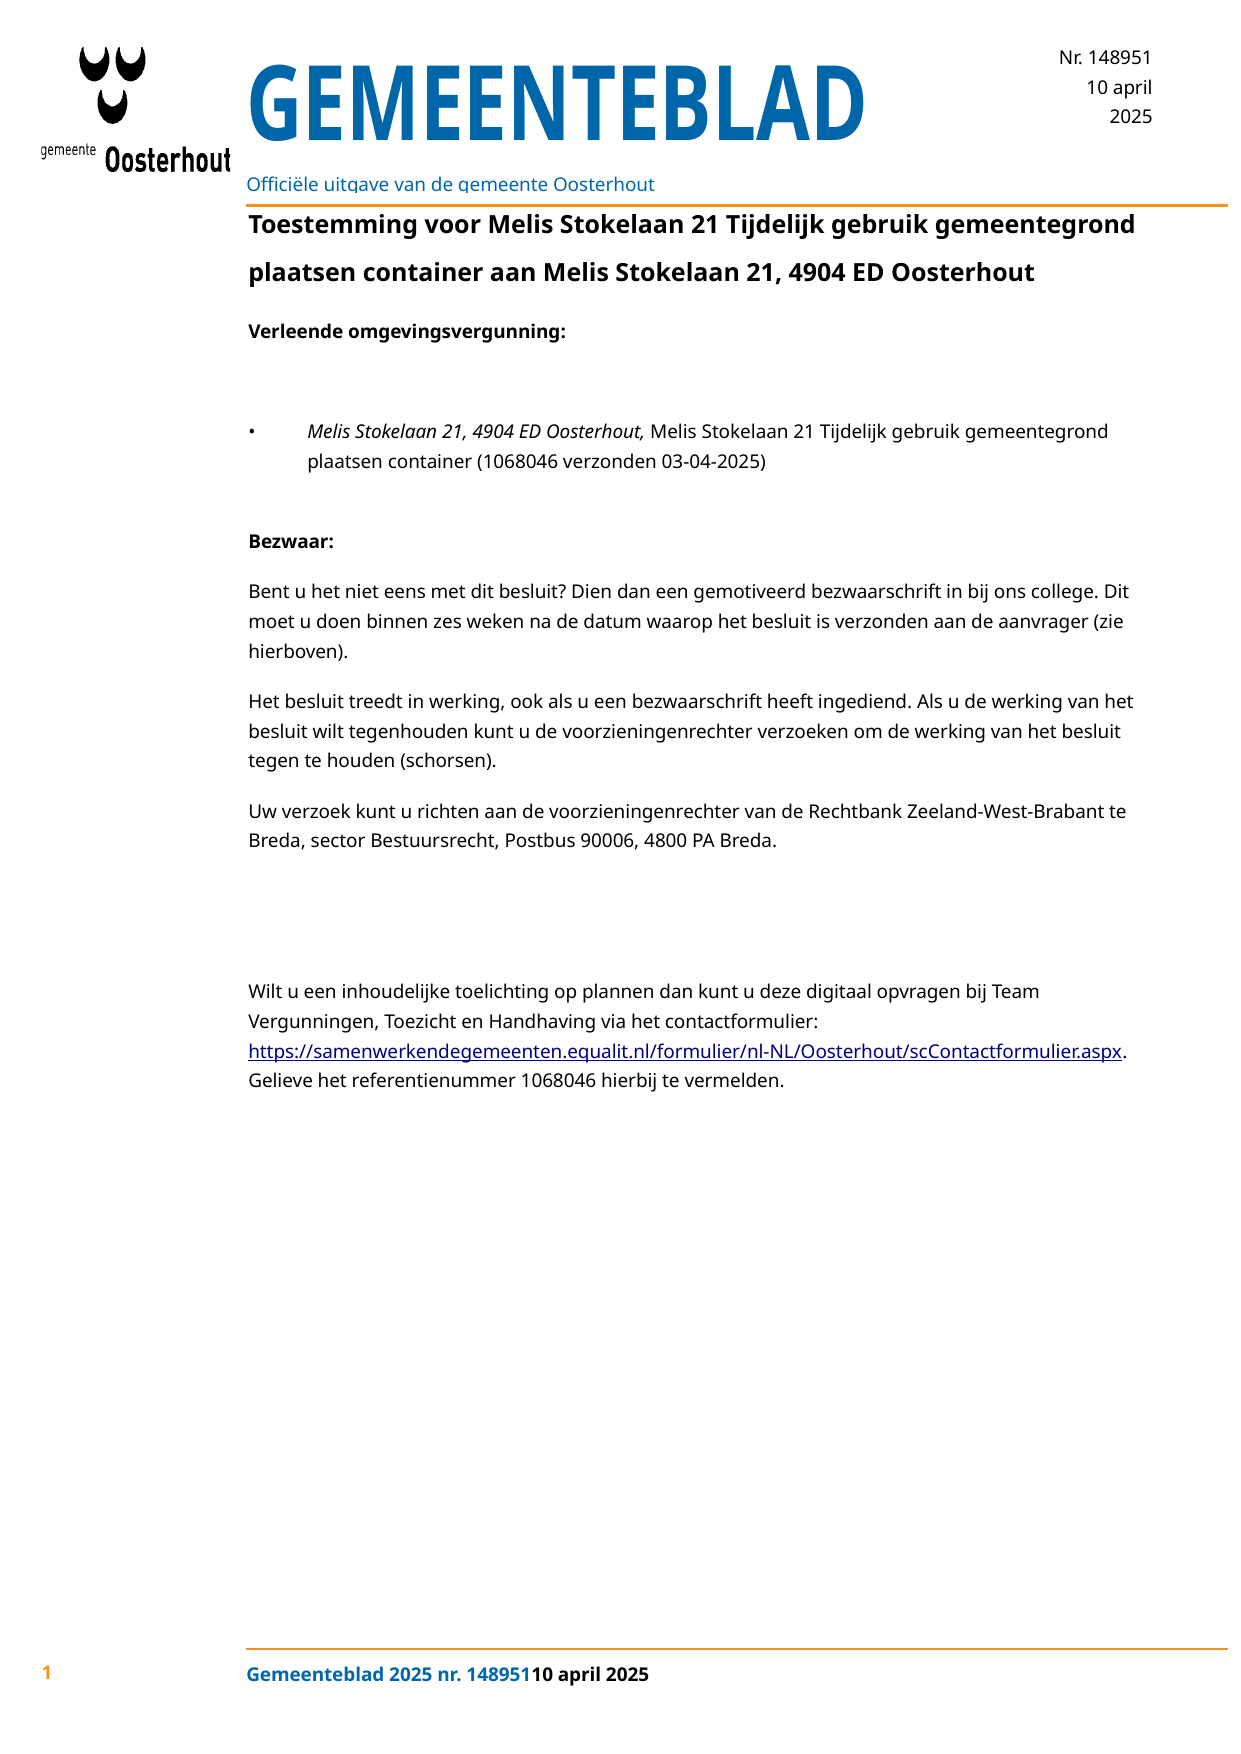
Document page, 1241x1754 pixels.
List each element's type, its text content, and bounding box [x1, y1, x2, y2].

text Verleende omgevingsvergunning: [248, 318, 1152, 344]
list Melis Stokelaan 21, 4904 ED Oosterhout, Melis Stokelaan 21 Tijdelijk gebruik gemeentegrond plaatsen container (1068046 verzonden 03-04-2025) [248, 419, 1152, 474]
text Toestemming voor Melis Stokelaan 21 Tijdelijk gebruik gemeentegrond plaatsen container aan Melis Stokelaan 21, 4904 ED Oosterhout [248, 207, 1152, 288]
picture [41, 47, 231, 172]
text Bent u het niet eens met dit besluit? Dien dan een gemotiveerd bezwaarschrift in bij ons college. Dit moet u doen binnen zes weken na de datum waarop het besluit is verzonden aan de aanvrager (zie hierboven). [248, 579, 1152, 664]
text Het besluit treedt in werking, ook als u een bezwaarschrift heeft ingediend. Als u de werking van het besluit wilt tegenhouden kunt u de voorzieningenrechter verzoeken om de werking van het besluit tegen te houden (schorsen). [248, 688, 1152, 773]
text Bezwaar: [248, 528, 1152, 554]
text Wilt u een inhoudelijke toelichting op plannen dan kunt u deze digitaal opvragen bij Team Vergunningen, Toezicht en Handhaving via het contactformulier: https://samenwerkendegemeenten.equalit.nl/formulier/nl-NL/Oosterhout/scContactformulier.aspx. Gelieve het referentienummer 1068046 hierbij te vermelden. [248, 979, 1152, 1093]
text Uw verzoek kunt u richten aan de voorzieningenrechter van de Rechtbank Zeeland-West-Brabant te Breda, sector Bestuursrecht, Postbus 90006, 4800 PA Breda. [248, 798, 1152, 853]
